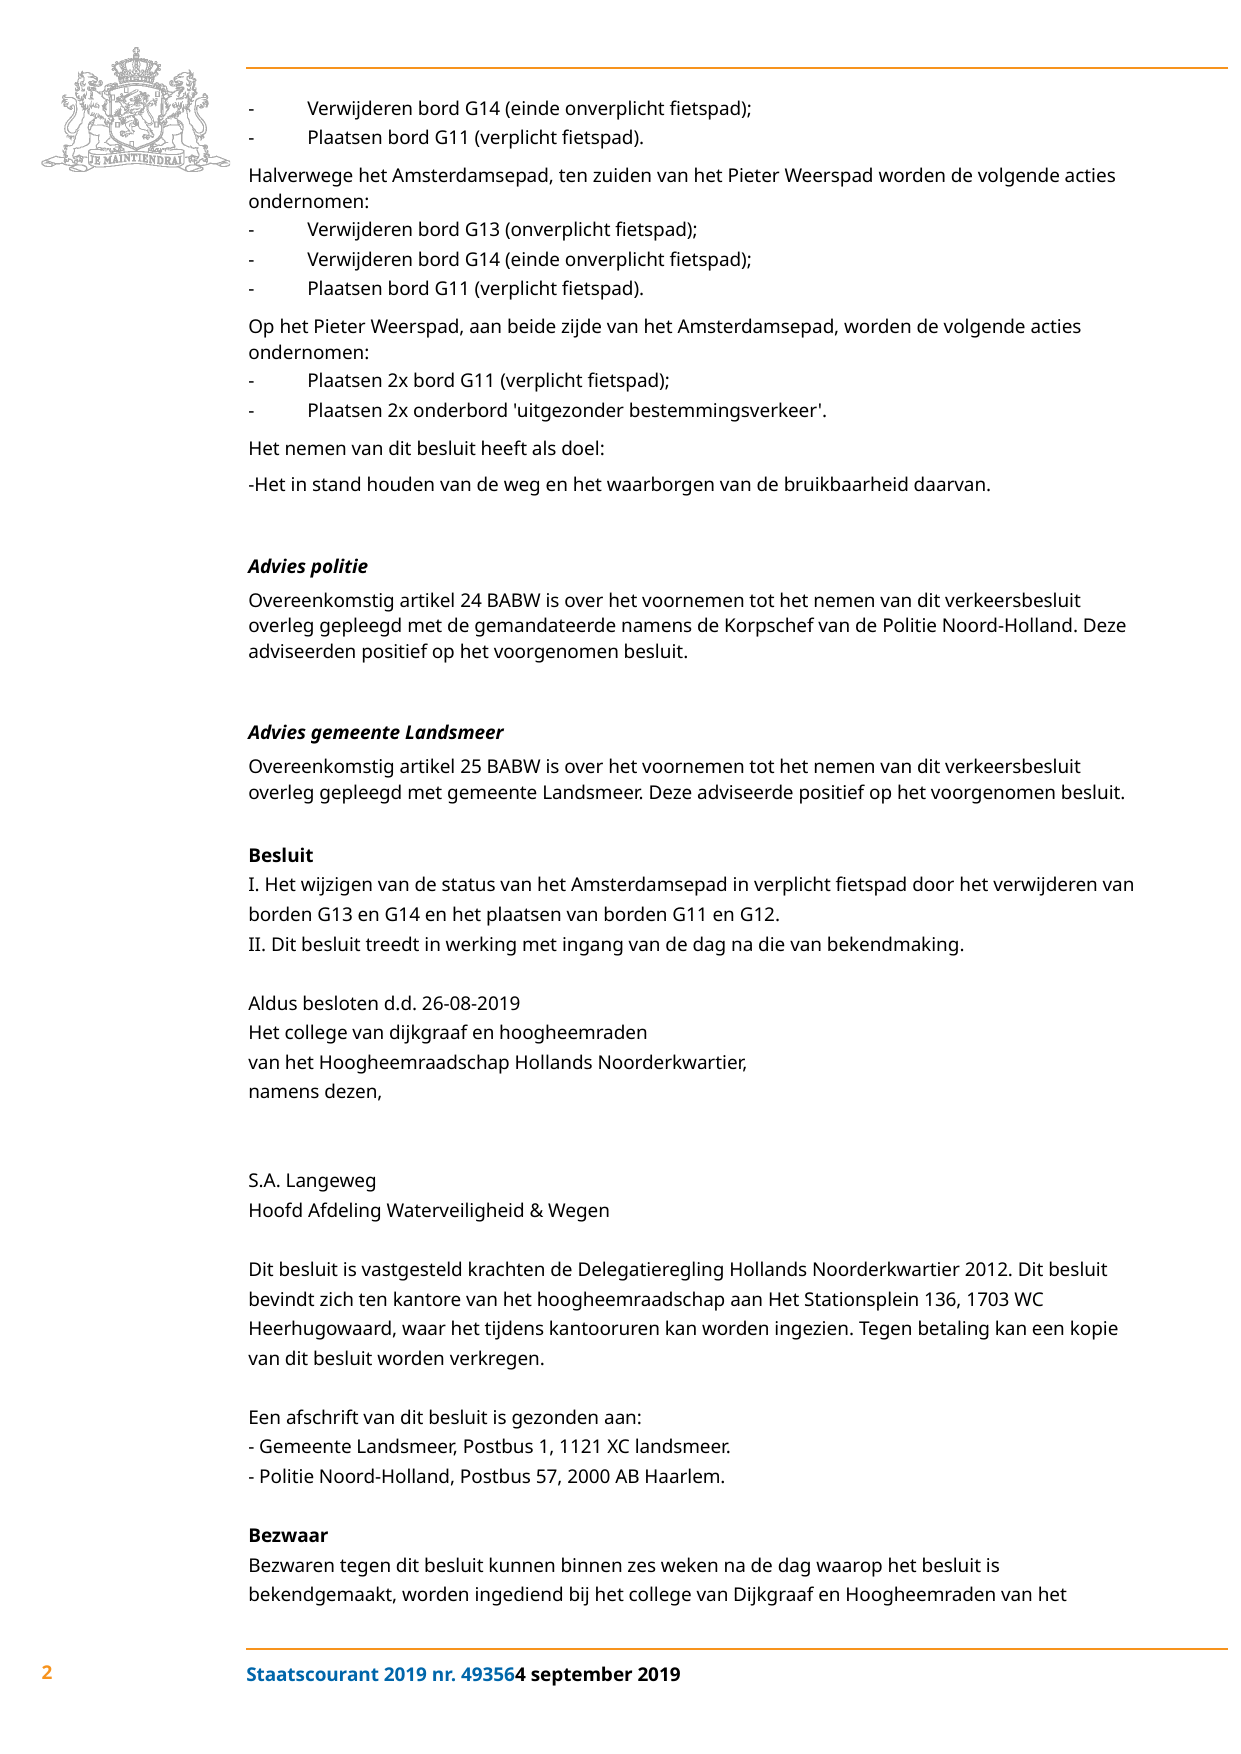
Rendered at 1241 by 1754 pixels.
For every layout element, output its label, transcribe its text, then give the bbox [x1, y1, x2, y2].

list Plaatsen bord G11 (verplicht fietspad). [248, 124, 1152, 150]
text Bezwaren tegen dit besluit kunnen binnen zes weken na de dag waarop het besluit is bekendgemaakt, worden ingediend bij het college van Dijkgraaf en Hoogheemraden van het [248, 1552, 1152, 1607]
text Halverwege het Amsterdamsepad, ten zuiden van het Pieter Weerspad worden de volgende acties ondernomen: [248, 162, 1152, 214]
text Het nemen van dit besluit heeft als doel: [248, 435, 1152, 461]
text S.A. Langeweg [248, 1167, 1152, 1193]
list Verwijderen bord G14 (einde onverplicht fietspad); [248, 246, 1152, 272]
text Een afschrift van dit besluit is gezonden aan: [248, 1404, 1152, 1430]
text Overeenkomstig artikel 25 BABW is over het voornemen tot het nemen van dit verkeersbesluit overleg gepleegd met gemeente Landsmeer. Deze adviseerde positief op het voorgenomen besluit. [248, 753, 1152, 805]
text Hoofd Afdeling Waterveiligheid & Wegen [248, 1197, 1152, 1223]
list Verwijderen bord G13 (onverplicht fietspad); [248, 216, 1152, 242]
list Verwijderen bord G14 (einde onverplicht fietspad); [248, 95, 1152, 121]
list Plaatsen bord G11 (verplicht fietspad). [248, 276, 1152, 301]
text Aldus besloten d.d. 26-08-2019 [248, 990, 1152, 1016]
text namens dezen, [248, 1079, 1152, 1104]
text Dit besluit is vastgesteld krachten de Delegatieregling Hollands Noorderkwartier 2012. Dit besluit bevindt zich ten kantore van het hoogheemraadschap aan Het Stationsplein 136, 1703 WC Heerhugowaard, waar het tijdens kantooruren kan worden ingezien. Tegen betaling kan een kopie van dit besluit worden verkregen. [248, 1256, 1152, 1371]
picture [41, 47, 231, 172]
text Overeenkomstig artikel 24 BABW is over het voornemen tot het nemen van dit verkeersbesluit overleg gepleegd met de gemandateerde namens de Korpschef van de Politie Noord-Holland. Deze adviseerden positief op het voorgenomen besluit. [248, 587, 1152, 664]
text Bezwaar [248, 1522, 1152, 1548]
text -Het in stand houden van de weg en het waarborgen van de bruikbaarheid daarvan. [248, 472, 1152, 497]
text - Politie Noord-Holland, Postbus 57, 2000 AB Haarlem. [248, 1463, 1152, 1489]
list Plaatsen 2x bord G11 (verplicht fietspad); [248, 367, 1152, 393]
text Het college van dijkgraaf en hoogheemraden [248, 1019, 1152, 1045]
list Plaatsen 2x onderbord 'uitgezonder bestemmingsverkeer'. [248, 397, 1152, 423]
text Op het Pieter Weerspad, aan beide zijde van het Amsterdamsepad, worden de volgende acties ondernomen: [248, 313, 1152, 365]
text Advies gemeente Landsmeer [248, 719, 1152, 745]
text van het Hoogheemraadschap Hollands Noorderkwartier, [248, 1049, 1152, 1075]
text Besluit [248, 842, 1152, 868]
text I. Het wijzigen van de status van het Amsterdamsepad in verplicht fietspad door het verwijderen van borden G13 en G14 en het plaatsen van borden G11 en G12. [248, 872, 1152, 927]
text Advies politie [248, 553, 1152, 578]
text II. Dit besluit treedt in werking met ingang van de dag na die van bekendmaking. [248, 931, 1152, 956]
text - Gemeente Landsmeer, Postbus 1, 1121 XC landsmeer. [248, 1434, 1152, 1459]
